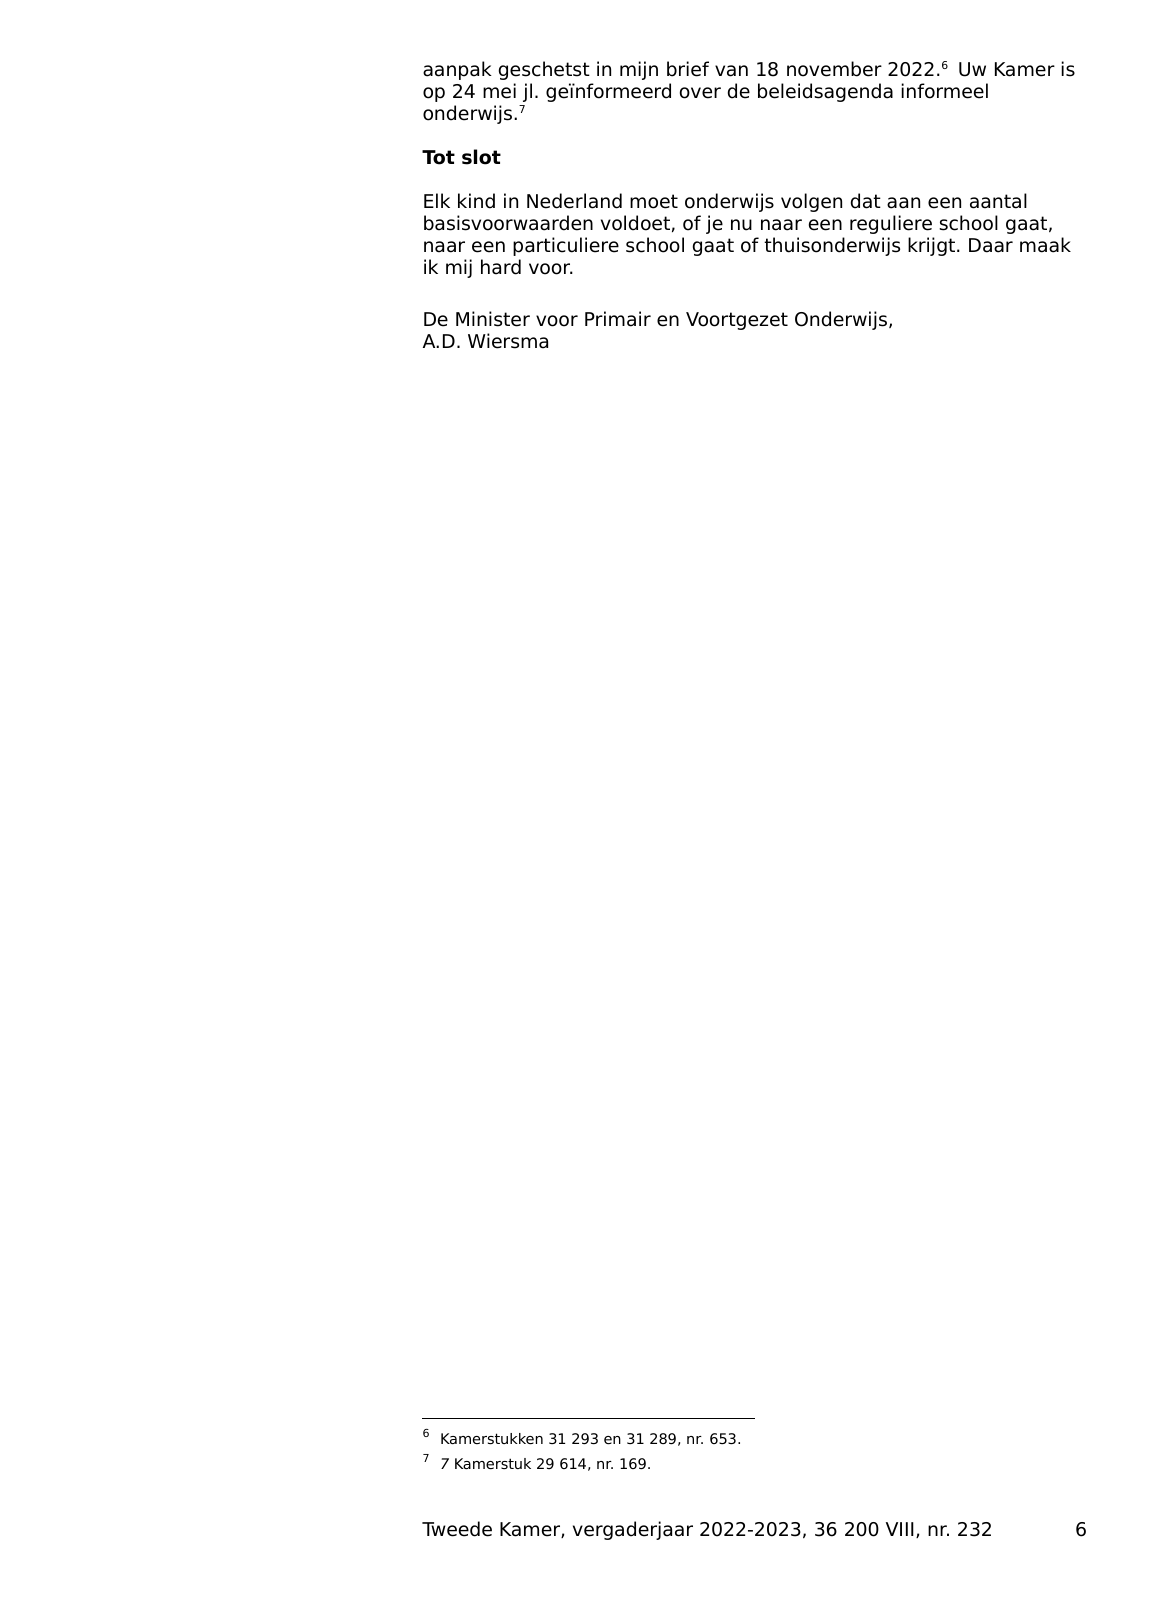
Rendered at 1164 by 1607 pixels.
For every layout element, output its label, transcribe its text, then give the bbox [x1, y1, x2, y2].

text De Minister voor Primair en Voortgezet Onderwijs, A.D. Wiersma [422, 309, 1087, 353]
text 7 Kamerstuk 29 614, nr. 169. [422, 1452, 1087, 1474]
text Kamerstukken 31 293 en 31 289, nr. 653. [422, 1427, 1087, 1449]
subtitle Tot slot [422, 147, 1087, 169]
text Elk kind in Nederland moet onderwijs volgen dat aan een aantal basisvoorwaarden voldoet, of je nu naar een reguliere school gaat, naar een particuliere school gaat of thuisonderwijs krijgt. Daar maak ik mij hard voor. [422, 191, 1087, 279]
text aanpak geschetst in mijn brief van 18 november 2022. Uw Kamer is op 24 mei jl. geïnformeerd over de beleidsagenda informeel onderwijs. [422, 59, 1087, 125]
